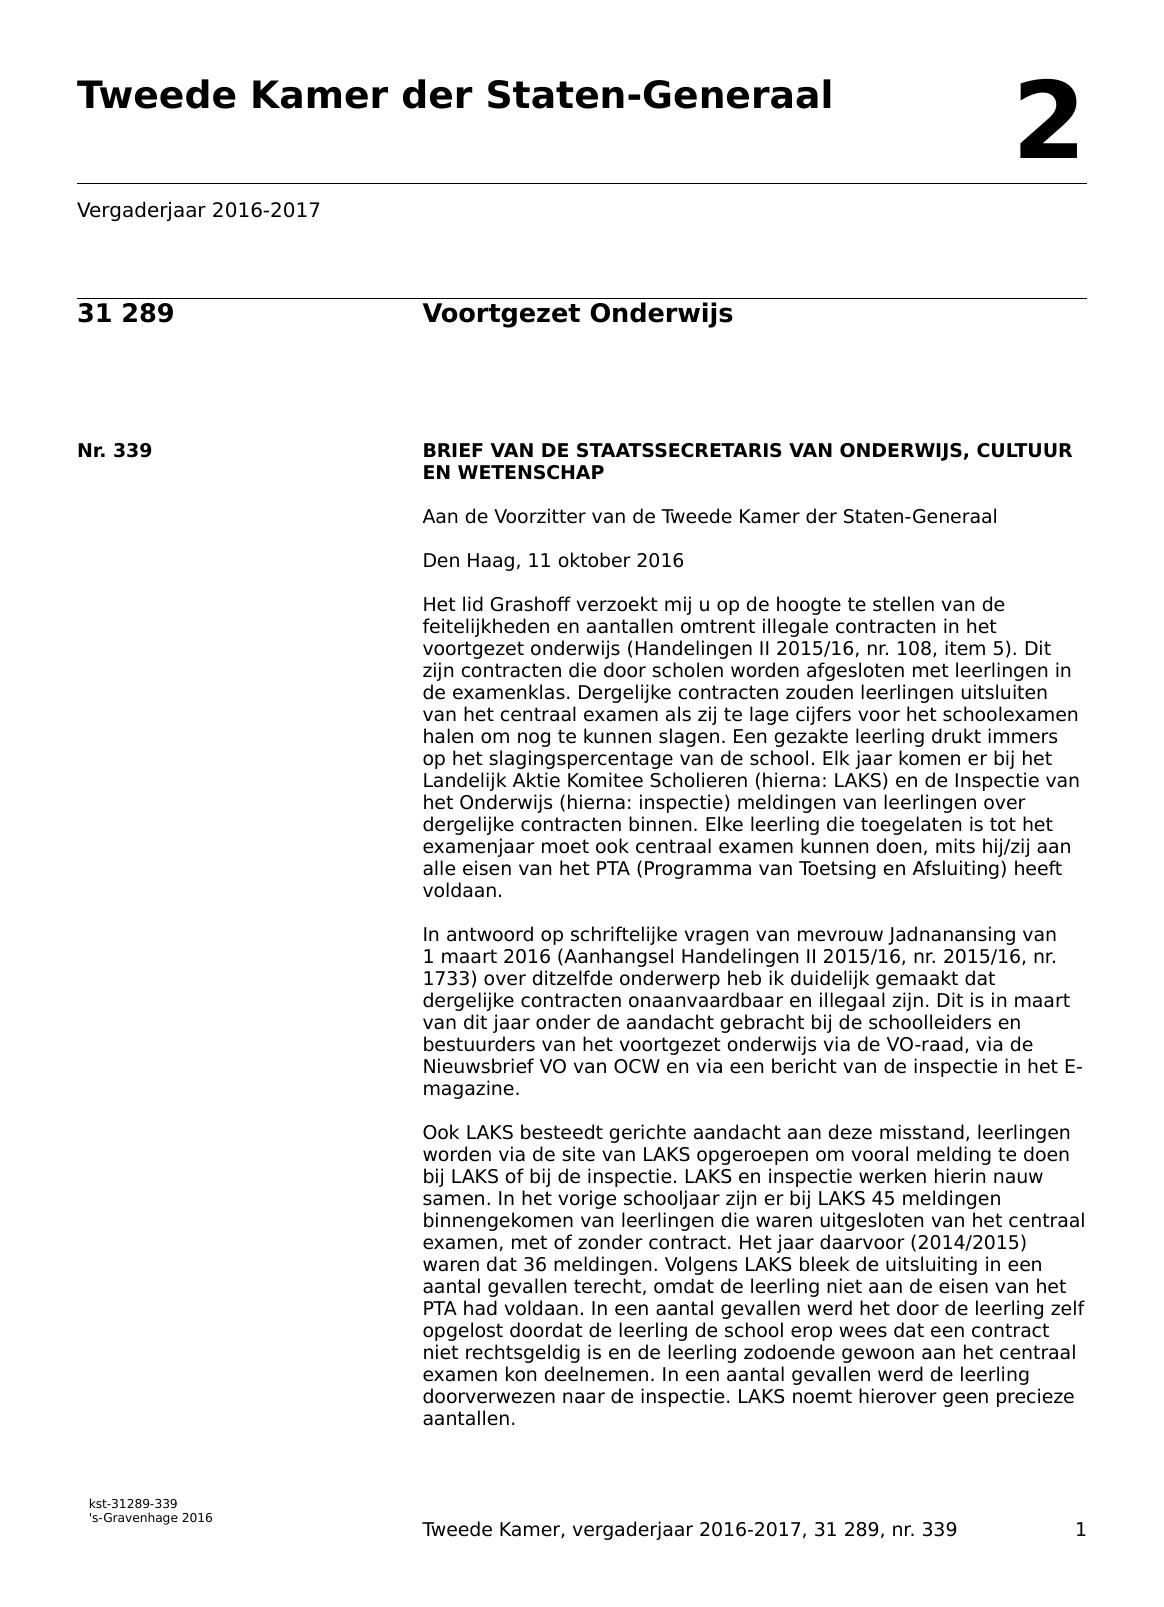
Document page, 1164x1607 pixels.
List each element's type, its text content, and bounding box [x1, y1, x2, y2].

text kst-31289-339 [88, 1497, 323, 1511]
table_header 2 [886, 59, 1087, 183]
text Den Haag, 11 oktober 2016 [422, 550, 1087, 572]
text 's-Gravenhage 2016 [88, 1511, 323, 1525]
table_header Tweede Kamer der Staten-Generaal [77, 59, 886, 183]
subtitle 31 289 Voortgezet Onderwijs [77, 299, 1087, 329]
text Aan de Voorzitter van de Tweede Kamer der Staten-Generaal [422, 506, 1087, 528]
table_cell Vergaderjaar 2016-2017 [77, 184, 1087, 298]
text In antwoord op schriftelijke vragen van mevrouw Jadnanansing van 1 maart 2016 (Aanhangsel Handelingen II 2015/16, nr. 2015/16, nr. 1733) over ditzelfde onderwerp heb ik duidelijk gemaakt dat dergelijke contracten onaanvaardbaar en illegaal zijn. Dit is in maart van dit jaar onder de aandacht gebracht bij de schoolleiders en bestuurders van het voortgezet onderwijs via de VO-raad, via de Nieuwsbrief VO van OCW en via een bericht van de inspectie in het E-magazine. [422, 924, 1087, 1100]
text Het lid Grashoff verzoekt mij u op de hoogte te stellen van de feitelijkheden en aantallen omtrent illegale contracten in het voortgezet onderwijs (Handelingen II 2015/16, nr. 108, item 5). Dit zijn contracten die door scholen worden afgesloten met leerlingen in de examenklas. Dergelijke contracten zouden leerlingen uitsluiten van het centraal examen als zij te lage cijfers voor het schoolexamen halen om nog te kunnen slagen. Een gezakte leerling drukt immers op het slagingspercentage van de school. Elk jaar komen er bij het Landelijk Aktie Komitee Scholieren (hierna: LAKS) en de Inspectie van het Onderwijs (hierna: inspectie) meldingen van leerlingen over dergelijke contracten binnen. Elke leerling die toegelaten is tot het examenjaar moet ook centraal examen kunnen doen, mits hij/zij aan alle eisen van het PTA (Programma van Toetsing en Afsluiting) heeft voldaan. [422, 594, 1087, 902]
text Ook LAKS besteedt gerichte aandacht aan deze misstand, leerlingen worden via de site van LAKS opgeroepen om vooral melding te doen bij LAKS of bij de inspectie. LAKS en inspectie werken hierin nauw samen. In het vorige schooljaar zijn er bij LAKS 45 meldingen binnengekomen van leerlingen die waren uitgesloten van het centraal examen, met of zonder contract. Het jaar daarvoor (2014/2015) waren dat 36 meldingen. Volgens LAKS bleek de uitsluiting in een aantal gevallen terecht, omdat de leerling niet aan de eisen van het PTA had voldaan. In een aantal gevallen werd het door de leerling zelf opgelost doordat de leerling de school erop wees dat een contract niet rechtsgeldig is en de leerling zodoende gewoon aan het centraal examen kon deelnemen. In een aantal gevallen werd de leerling doorverwezen naar de inspectie. LAKS noemt hierover geen precieze aantallen. [422, 1122, 1087, 1430]
subtitle Nr. 339 BRIEF VAN DE STAATSSECRETARIS VAN ONDERWIJS, CULTUUR EN WETENSCHAP [77, 440, 1087, 484]
